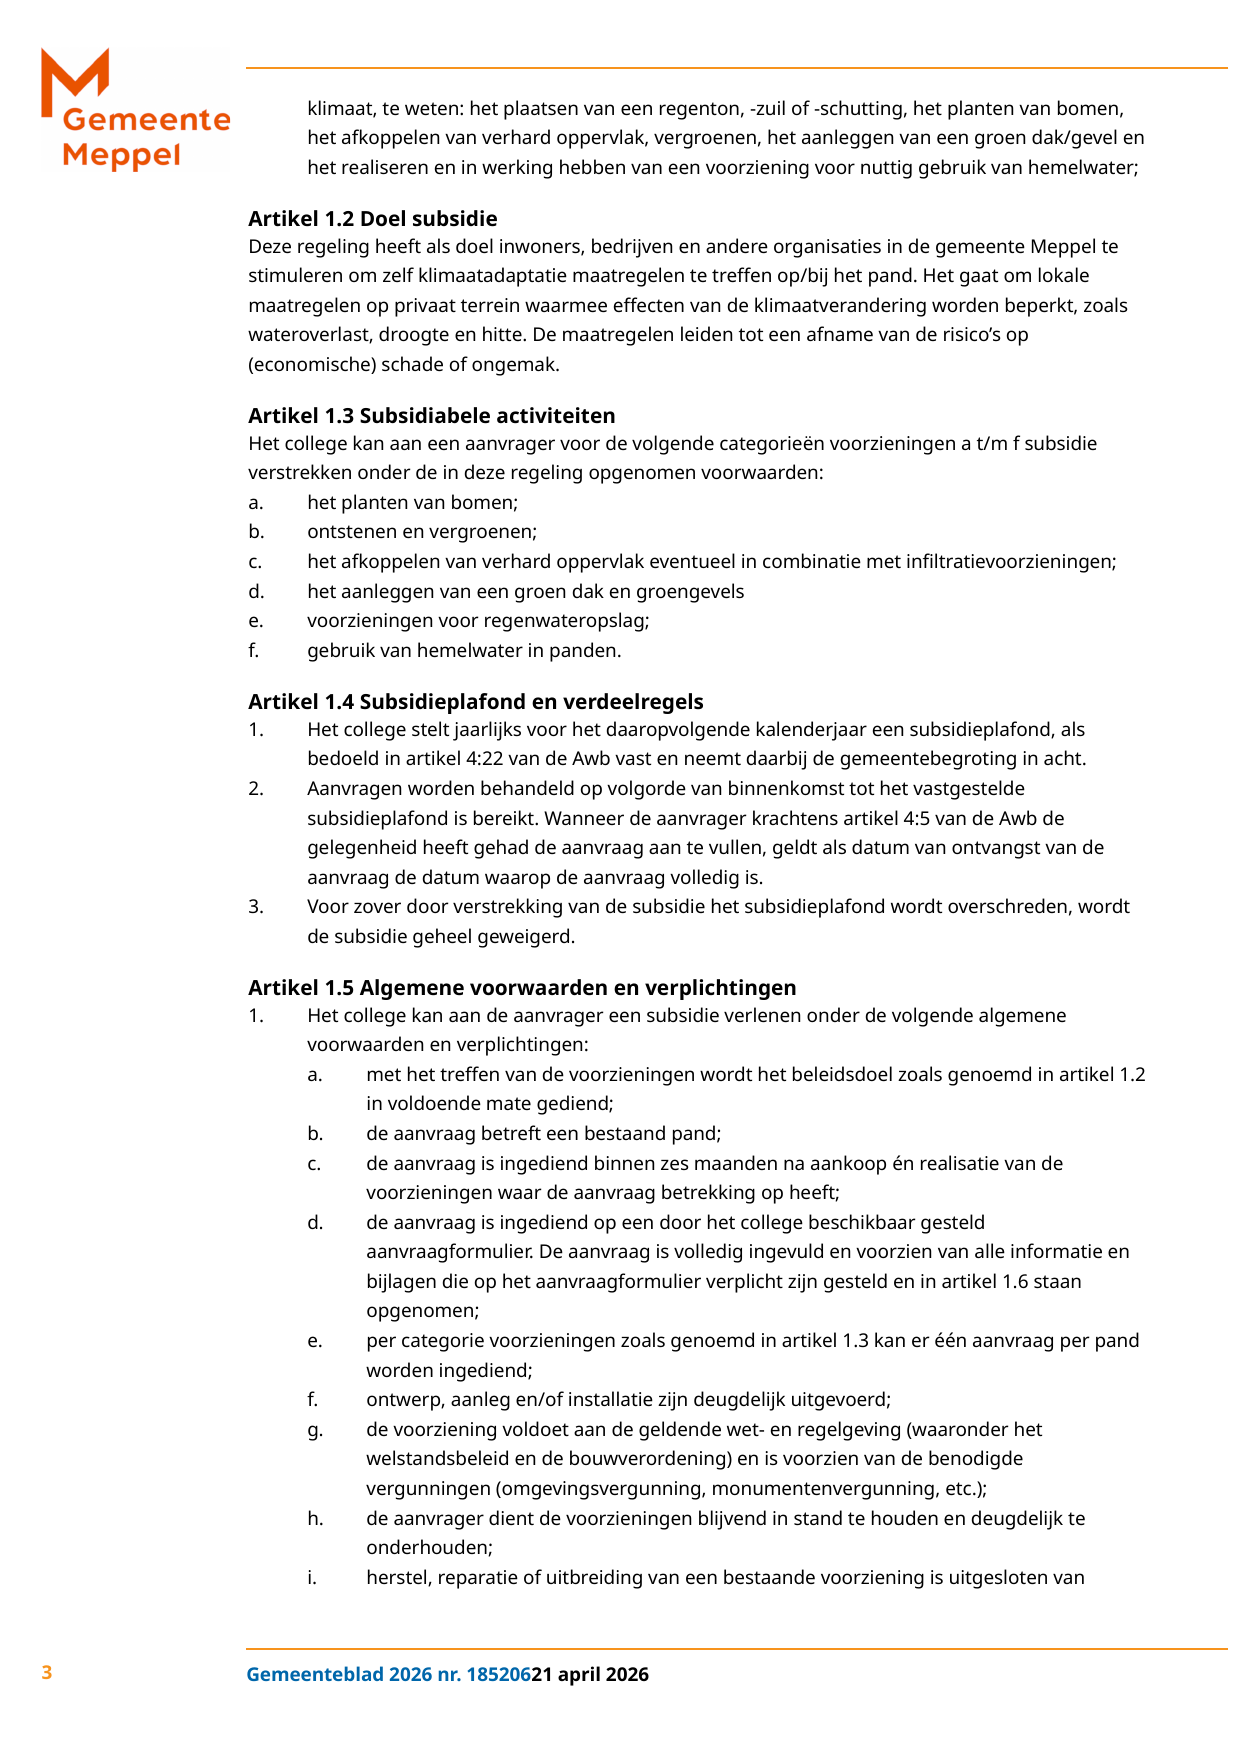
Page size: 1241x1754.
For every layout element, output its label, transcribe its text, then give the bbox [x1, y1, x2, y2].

list het planten van bomen; [248, 489, 1152, 515]
list de aanvrager dient de voorzieningen blijvend in stand te houden en deugdelijk te onderhouden; [307, 1505, 1152, 1560]
list het afkoppelen van verhard oppervlak eventueel in combinatie met infiltratievoorzieningen; [248, 548, 1152, 574]
list Het college kan aan de aanvrager een subsidie verlenen onder de volgende algemene voorwaarden en verplichtingen: [248, 1002, 1152, 1057]
picture [41, 47, 231, 172]
list de voorziening voldoet aan de geldende wet- en regelgeving (waaronder het welstandsbeleid en de bouwverordening) en is voorzien van de benodigde vergunningen (omgevingsvergunning, monumentenvergunning, etc.); [307, 1416, 1152, 1501]
list ontwerp, aanleg en/of installatie zijn deugdelijk uitgevoerd; [307, 1386, 1152, 1412]
text Artikel 1.3 Subsidiabele activiteiten [248, 402, 1152, 430]
list de aanvraag is ingediend op een door het college beschikbaar gesteld aanvraagformulier. De aanvraag is volledig ingevuld en voorzien van alle informatie en bijlagen die op het aanvraagformulier verplicht zijn gesteld en in artikel 1.6 staan opgenomen; [307, 1209, 1152, 1323]
text Artikel 1.4 Subsidieplafond en verdeelregels [248, 687, 1152, 716]
text Artikel 1.5 Algemene voorwaarden en verplichtingen [248, 973, 1152, 1002]
list het aanleggen van een groen dak en groengevels [248, 578, 1152, 604]
list gebruik van hemelwater in panden. [248, 637, 1152, 663]
text Artikel 1.2 Doel subsidie [248, 204, 1152, 233]
list herstel, reparatie of uitbreiding van een bestaande voorziening is uitgesloten van [307, 1564, 1152, 1590]
list voorzieningen voor regenwateropslag; [248, 607, 1152, 633]
list klimaat, te weten: het plaatsen van een regenton, -zuil of -schutting, het planten van bomen, het afkoppelen van verhard oppervlak, vergroenen, het aanleggen van een groen dak/gevel en het realiseren en in werking hebben van een voorziening voor nuttig gebruik van hemelwater; [248, 95, 1152, 180]
text Het college kan aan een aanvrager voor de volgende categorieën voorzieningen a t/m f subsidie verstrekken onder de in deze regeling opgenomen voorwaarden: [248, 430, 1152, 485]
list per categorie voorzieningen zoals genoemd in artikel 1.3 kan er één aanvraag per pand worden ingediend; [307, 1327, 1152, 1383]
list de aanvraag is ingediend binnen zes maanden na aankoop én realisatie van de voorzieningen waar de aanvraag betrekking op heeft; [307, 1150, 1152, 1205]
list ontstenen en vergroenen; [248, 519, 1152, 544]
list met het treffen van de voorzieningen wordt het beleidsdoel zoals genoemd in artikel 1.2 in voldoende mate gediend; [307, 1061, 1152, 1116]
list de aanvraag betreft een bestaand pand; [307, 1120, 1152, 1146]
list Het college stelt jaarlijks voor het daaropvolgende kalenderjaar een subsidieplafond, als bedoeld in artikel 4:22 van de Awb vast en neemt daarbij de gemeentebegroting in acht. [248, 716, 1152, 771]
list Voor zover door verstrekking van de subsidie het subsidieplafond wordt overschreden, wordt de subsidie geheel geweigerd. [248, 893, 1152, 949]
list Aanvragen worden behandeld op volgorde van binnenkomst tot het vastgestelde subsidieplafond is bereikt. Wanneer de aanvrager krachtens artikel 4:5 van de Awb de gelegenheid heeft gehad de aanvraag aan te vullen, geldt als datum van ontvangst van de aanvraag de datum waarop de aanvraag volledig is. [248, 775, 1152, 889]
text Deze regeling heeft als doel inwoners, bedrijven en andere organisaties in de gemeente Meppel te stimuleren om zelf klimaatadaptatie maatregelen te treffen op/bij het pand. Het gaat om lokale maatregelen op privaat terrein waarmee effecten van de klimaatverandering worden beperkt, zoals wateroverlast, droogte en hitte. De maatregelen leiden tot een afname van de risico’s op (economische) schade of ongemak. [248, 233, 1152, 377]
